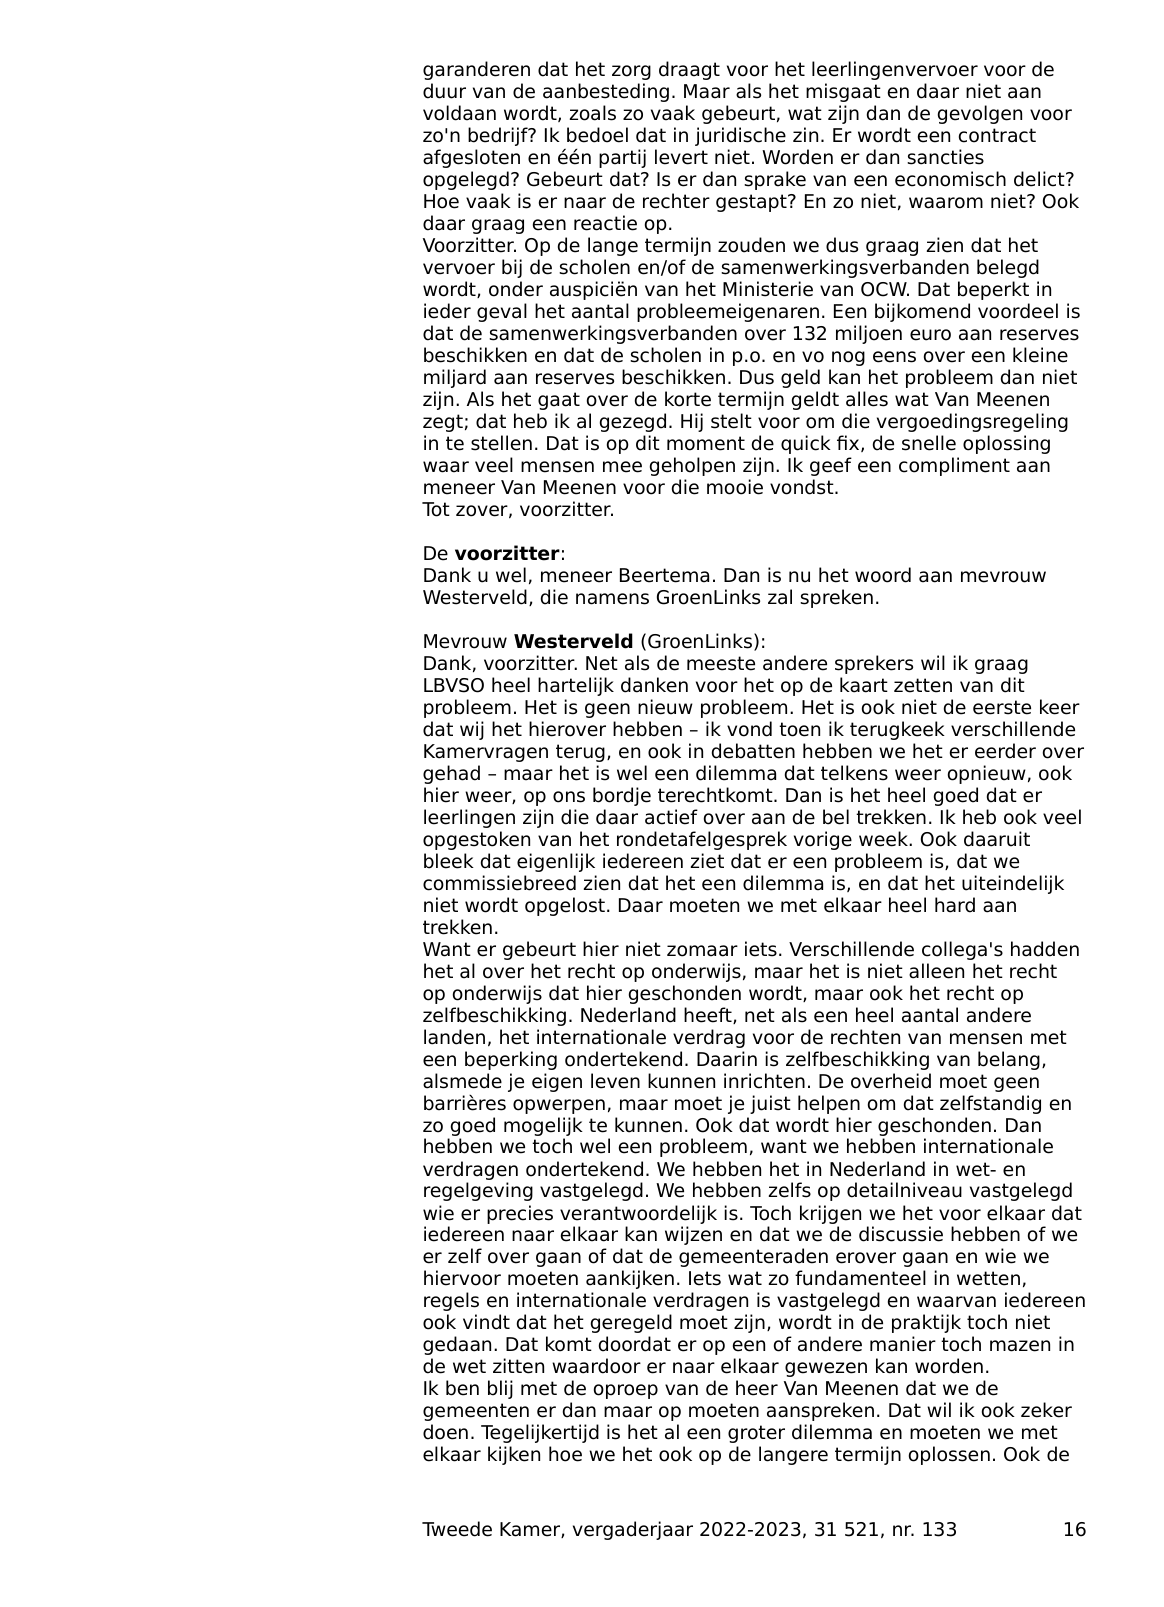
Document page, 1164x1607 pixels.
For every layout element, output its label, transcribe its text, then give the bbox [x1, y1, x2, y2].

text Ik ben blij met de oproep van de heer Van Meenen dat we de gemeenten er dan maar op moeten aanspreken. Dat wil ik ook zeker doen. Tegelijkertijd is het al een groter dilemma en moeten we met elkaar kijken hoe we het ook op de langere termijn oplossen. Ook de [422, 1378, 1087, 1466]
text Dank u wel, meneer Beertema. Dan is nu het woord aan mevrouw Westerveld, die namens GroenLinks zal spreken. [422, 565, 1087, 609]
text Mevrouw Westerveld (GroenLinks): [422, 631, 1087, 653]
text garanderen dat het zorg draagt voor het leerlingenvervoer voor de duur van de aanbesteding. Maar als het misgaat en daar niet aan voldaan wordt, zoals zo vaak gebeurt, wat zijn dan de gevolgen voor zo'n bedrijf? Ik bedoel dat in juridische zin. Er wordt een contract afgesloten en één partij levert niet. Worden er dan sancties opgelegd? Gebeurt dat? Is er dan sprake van een economisch delict? Hoe vaak is er naar de rechter gestapt? En zo niet, waarom niet? Ook daar graag een reactie op. [422, 59, 1087, 235]
text Dank, voorzitter. Net als de meeste andere sprekers wil ik graag LBVSO heel hartelijk danken voor het op de kaart zetten van dit probleem. Het is geen nieuw probleem. Het is ook niet de eerste keer dat wij het hierover hebben – ik vond toen ik terugkeek verschillende Kamervragen terug, en ook in debatten hebben we het er eerder over gehad – maar het is wel een dilemma dat telkens weer opnieuw, ook hier weer, op ons bordje terechtkomt. Dan is het heel goed dat er leerlingen zijn die daar actief over aan de bel trekken. Ik heb ook veel opgestoken van het rondetafelgesprek vorige week. Ook daaruit bleek dat eigenlijk iedereen ziet dat er een probleem is, dat we commissiebreed zien dat het een dilemma is, en dat het uiteindelijk niet wordt opgelost. Daar moeten we met elkaar heel hard aan trekken. [422, 653, 1087, 939]
text Want er gebeurt hier niet zomaar iets. Verschillende collega's hadden het al over het recht op onderwijs, maar het is niet alleen het recht op onderwijs dat hier geschonden wordt, maar ook het recht op zelfbeschikking. Nederland heeft, net als een heel aantal andere landen, het internationale verdrag voor de rechten van mensen met een beperking ondertekend. Daarin is zelfbeschikking van belang, alsmede je eigen leven kunnen inrichten. De overheid moet geen barrières opwerpen, maar moet je juist helpen om dat zelfstandig en zo goed mogelijk te kunnen. Ook dat wordt hier geschonden. Dan hebben we toch wel een probleem, want we hebben internationale verdragen ondertekend. We hebben het in Nederland in wet- en regelgeving vastgelegd. We hebben zelfs op detailniveau vastgelegd wie er precies verantwoordelijk is. Toch krijgen we het voor elkaar dat iedereen naar elkaar kan wijzen en dat we de discussie hebben of we er zelf over gaan of dat de gemeenteraden erover gaan en wie we hiervoor moeten aankijken. Iets wat zo fundamenteel in wetten, regels en internationale verdragen is vastgelegd en waarvan iedereen ook vindt dat het geregeld moet zijn, wordt in de praktijk toch niet gedaan. Dat komt doordat er op een of andere manier toch mazen in de wet zitten waardoor er naar elkaar gewezen kan worden. [422, 939, 1087, 1378]
text Voorzitter. Op de lange termijn zouden we dus graag zien dat het vervoer bij de scholen en/of de samenwerkingsverbanden belegd wordt, onder auspiciën van het Ministerie van OCW. Dat beperkt in ieder geval het aantal probleemeigenaren. Een bijkomend voordeel is dat de samenwerkingsverbanden over 132 miljoen euro aan reserves beschikken en dat de scholen in p.o. en vo nog eens over een kleine miljard aan reserves beschikken. Dus geld kan het probleem dan niet zijn. Als het gaat over de korte termijn geldt alles wat Van Meenen zegt; dat heb ik al gezegd. Hij stelt voor om die vergoedingsregeling in te stellen. Dat is op dit moment de quick fix, de snelle oplossing waar veel mensen mee geholpen zijn. Ik geef een compliment aan meneer Van Meenen voor die mooie vondst. [422, 235, 1087, 499]
text Tot zover, voorzitter. [422, 499, 1087, 521]
text De voorzitter: [422, 543, 1087, 565]
